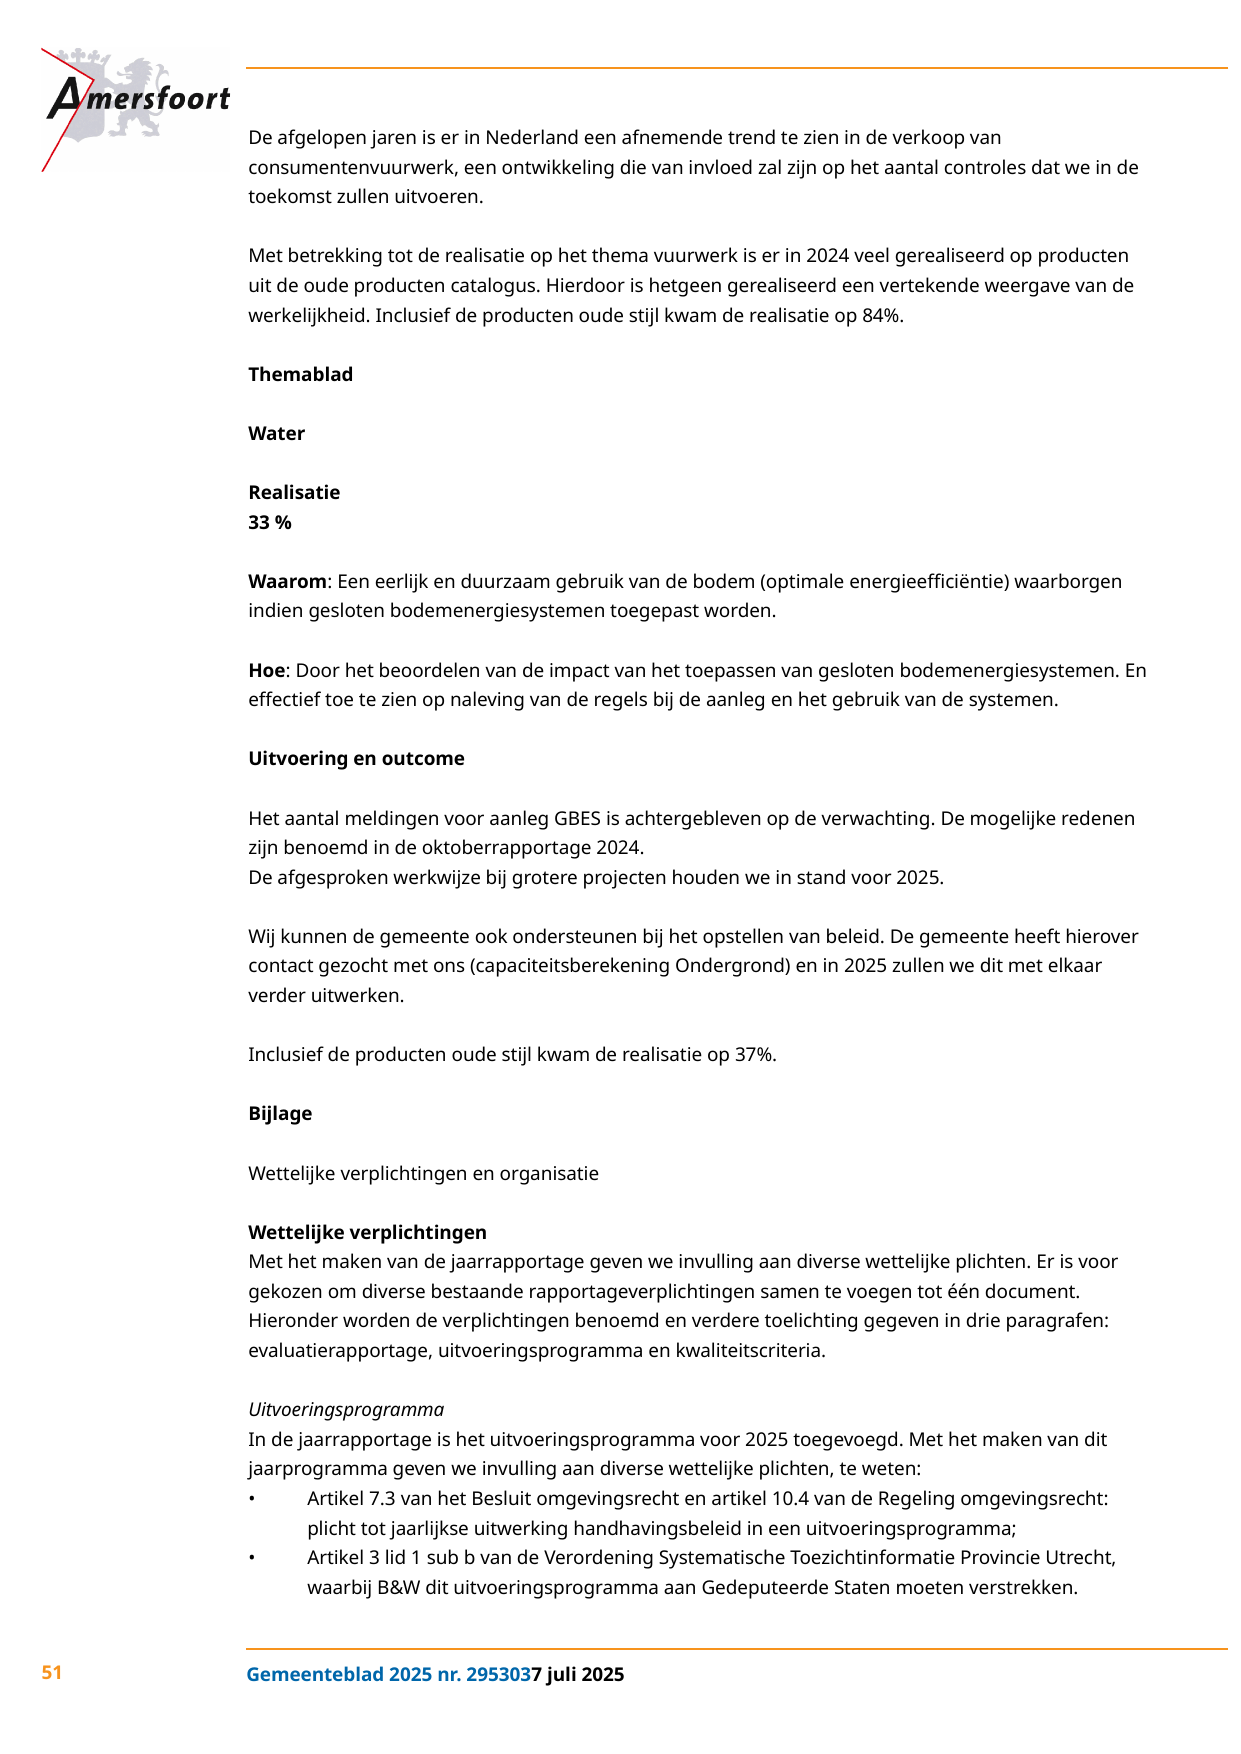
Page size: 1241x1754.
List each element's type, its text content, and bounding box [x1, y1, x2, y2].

text In de jaarrapportage is het uitvoeringsprogramma voor 2025 toegevoegd. Met het maken van dit jaarprogramma geven we invulling aan diverse wettelijke plichten, te weten: [248, 1426, 1152, 1481]
text Uitvoeringsprogramma [248, 1396, 1152, 1422]
list Artikel 7.3 van het Besluit omgevingsrecht en artikel 10.4 van de Regeling omgevingsrecht: plicht tot jaarlijkse uitwerking handhavingsbeleid in een uitvoeringsprogramma; [248, 1485, 1152, 1541]
text Met betrekking tot de realisatie op het thema vuurwerk is er in 2024 veel gerealiseerd op producten uit de oude producten catalogus. Hierdoor is hetgeen gerealiseerd een vertekende weergave van de werkelijkheid. Inclusief de producten oude stijl kwam de realisatie op 84%. [248, 243, 1152, 328]
text Waarom: Een eerlijk en duurzaam gebruik van de bodem (optimale energieefficiëntie) waarborgen indien gesloten bodemenergiesystemen toegepast worden. [248, 568, 1152, 623]
text Bijlage [248, 1101, 1152, 1126]
list Artikel 3 lid 1 sub b van de Verordening Systematische Toezichtinformatie Provincie Utrecht, waarbij B&W dit uitvoeringsprogramma aan Gedeputeerde Staten moeten verstrekken. [248, 1544, 1152, 1600]
text Themablad [248, 361, 1152, 387]
text De afgesproken werkwijze bij grotere projecten houden we in stand voor 2025. [248, 864, 1152, 890]
text Water [248, 420, 1152, 446]
text Hoe: Door het beoordelen van de impact van het toepassen van gesloten bodemenergiesystemen. En effectief toe te zien op naleving van de regels bij de aanleg en het gebruik van de systemen. [248, 657, 1152, 712]
text Uitvoering en outcome [248, 746, 1152, 771]
text Wettelijke verplichtingen [248, 1219, 1152, 1245]
text Met het maken van de jaarrapportage geven we invulling aan diverse wettelijke plichten. Er is voor gekozen om diverse bestaande rapportageverplichtingen samen te voegen tot één document. Hieronder worden de verplichtingen benoemd en verdere toelichting gegeven in drie paragrafen: evaluatierapportage, uitvoeringsprogramma en kwaliteitscriteria. [248, 1248, 1152, 1363]
text 33 % [248, 509, 1152, 535]
text Het aantal meldingen voor aanleg GBES is achtergebleven op de verwachting. De mogelijke redenen zijn benoemd in de oktoberrapportage 2024. [248, 805, 1152, 860]
text De afgelopen jaren is er in Nederland een afnemende trend te zien in de verkoop van consumentenvuurwerk, een ontwikkeling die van invloed zal zijn op het aantal controles dat we in de toekomst zullen uitvoeren. [248, 124, 1152, 209]
text Inclusief de producten oude stijl kwam de realisatie op 37%. [248, 1041, 1152, 1067]
text Realisatie [248, 479, 1152, 505]
text Wettelijke verplichtingen en organisatie [248, 1160, 1152, 1186]
picture [41, 47, 231, 172]
text Wij kunnen de gemeente ook ondersteunen bij het opstellen van beleid. De gemeente heeft hierover contact gezocht met ons (capaciteitsberekening Ondergrond) en in 2025 zullen we dit met elkaar verder uitwerken. [248, 923, 1152, 1008]
